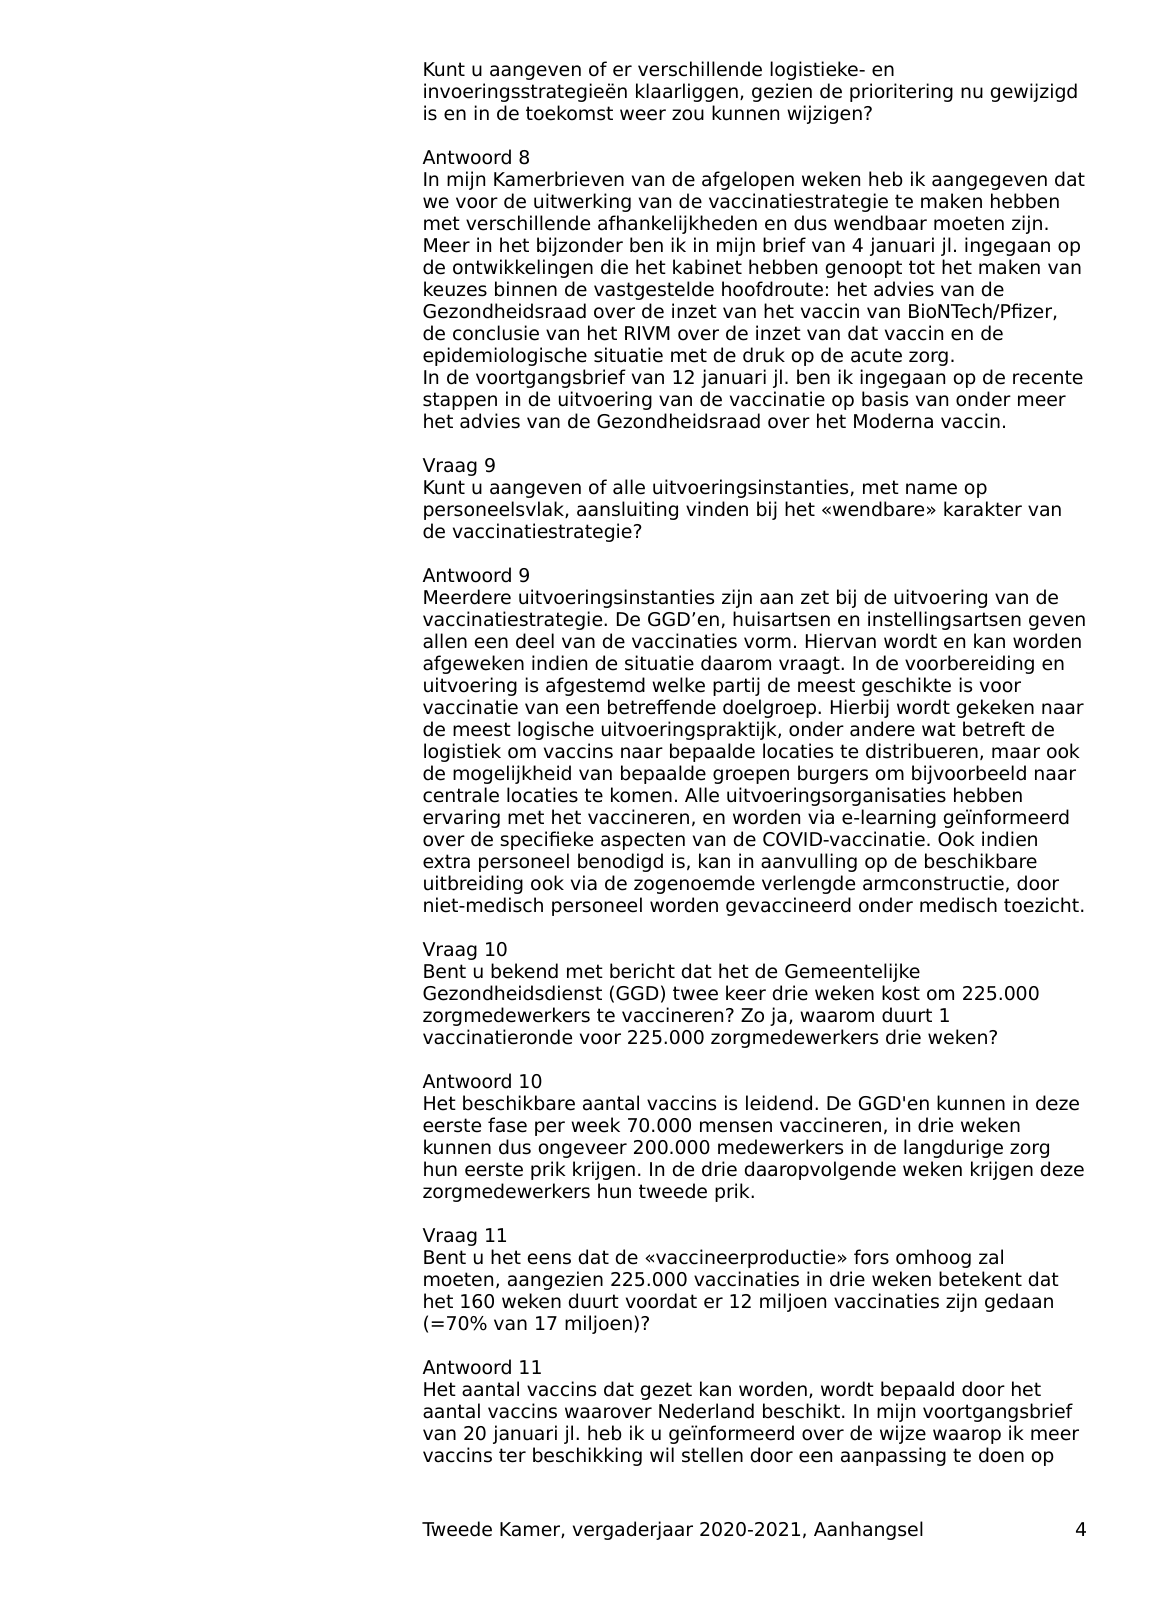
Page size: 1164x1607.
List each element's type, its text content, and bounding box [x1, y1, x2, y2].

text Kunt u aangeven of er verschillende logistieke- en invoeringsstrategieën klaarliggen, gezien de prioritering nu gewijzigd is en in de toekomst weer zou kunnen wijzigen? [422, 59, 1087, 125]
text Meerdere uitvoeringsinstanties zijn aan zet bij de uitvoering van de vaccinatiestrategie. De GGD’en, huisartsen en instellingsartsen geven allen een deel van de vaccinaties vorm. Hiervan wordt en kan worden afgeweken indien de situatie daarom vraagt. In de voorbereiding en uitvoering is afgestemd welke partij de meest geschikte is voor vaccinatie van een betreffende doelgroep. Hierbij wordt gekeken naar de meest logische uitvoeringspraktijk, onder andere wat betreft de logistiek om vaccins naar bepaalde locaties te distribueren, maar ook de mogelijkheid van bepaalde groepen burgers om bijvoorbeeld naar centrale locaties te komen. Alle uitvoeringsorganisaties hebben ervaring met het vaccineren, en worden via e-learning geïnformeerd over de specifieke aspecten van de COVID-vaccinatie. Ook indien extra personeel benodigd is, kan in aanvulling op de beschikbare uitbreiding ook via de zogenoemde verlengde armconstructie, door niet-medisch personeel worden gevaccineerd onder medisch toezicht. [422, 587, 1087, 917]
text Vraag 11 [422, 1225, 1087, 1247]
text Antwoord 9 [422, 565, 1087, 587]
text Het beschikbare aantal vaccins is leidend. De GGD'en kunnen in deze eerste fase per week 70.000 mensen vaccineren, in drie weken kunnen dus ongeveer 200.000 medewerkers in de langdurige zorg hun eerste prik krijgen. In de drie daaropvolgende weken krijgen deze zorgmedewerkers hun tweede prik. [422, 1093, 1087, 1203]
text Antwoord 8 [422, 147, 1087, 169]
text Antwoord 10 [422, 1071, 1087, 1093]
text Bent u het eens dat de «vaccineerproductie» fors omhoog zal moeten, aangezien 225.000 vaccinaties in drie weken betekent dat het 160 weken duurt voordat er 12 miljoen vaccinaties zijn gedaan (=70% van 17 miljoen)? [422, 1247, 1087, 1335]
text Kunt u aangeven of alle uitvoeringsinstanties, met name op personeelsvlak, aansluiting vinden bij het «wendbare» karakter van de vaccinatiestrategie? [422, 477, 1087, 543]
text Het aantal vaccins dat gezet kan worden, wordt bepaald door het aantal vaccins waarover Nederland beschikt. In mijn voortgangsbrief van 20 januari jl. heb ik u geïnformeerd over de wijze waarop ik meer vaccins ter beschikking wil stellen door een aanpassing te doen op [422, 1379, 1087, 1467]
text In mijn Kamerbrieven van de afgelopen weken heb ik aangegeven dat we voor de uitwerking van de vaccinatiestrategie te maken hebben met verschillende afhankelijkheden en dus wendbaar moeten zijn. Meer in het bijzonder ben ik in mijn brief van 4 januari jl. ingegaan op de ontwikkelingen die het kabinet hebben genoopt tot het maken van keuzes binnen de vastgestelde hoofdroute: het advies van de Gezondheidsraad over de inzet van het vaccin van BioNTech/Pfizer, de conclusie van het RIVM over de inzet van dat vaccin en de epidemiologische situatie met de druk op de acute zorg. [422, 169, 1087, 367]
text Vraag 10 [422, 939, 1087, 961]
text Vraag 9 [422, 455, 1087, 477]
text In de voortgangsbrief van 12 januari jl. ben ik ingegaan op de recente stappen in de uitvoering van de vaccinatie op basis van onder meer het advies van de Gezondheidsraad over het Moderna vaccin. [422, 367, 1087, 433]
text Bent u bekend met bericht dat het de Gemeentelijke Gezondheidsdienst (GGD) twee keer drie weken kost om 225.000 zorgmedewerkers te vaccineren? Zo ja, waarom duurt 1 vaccinatieronde voor 225.000 zorgmedewerkers drie weken? [422, 961, 1087, 1049]
text Antwoord 11 [422, 1357, 1087, 1379]
